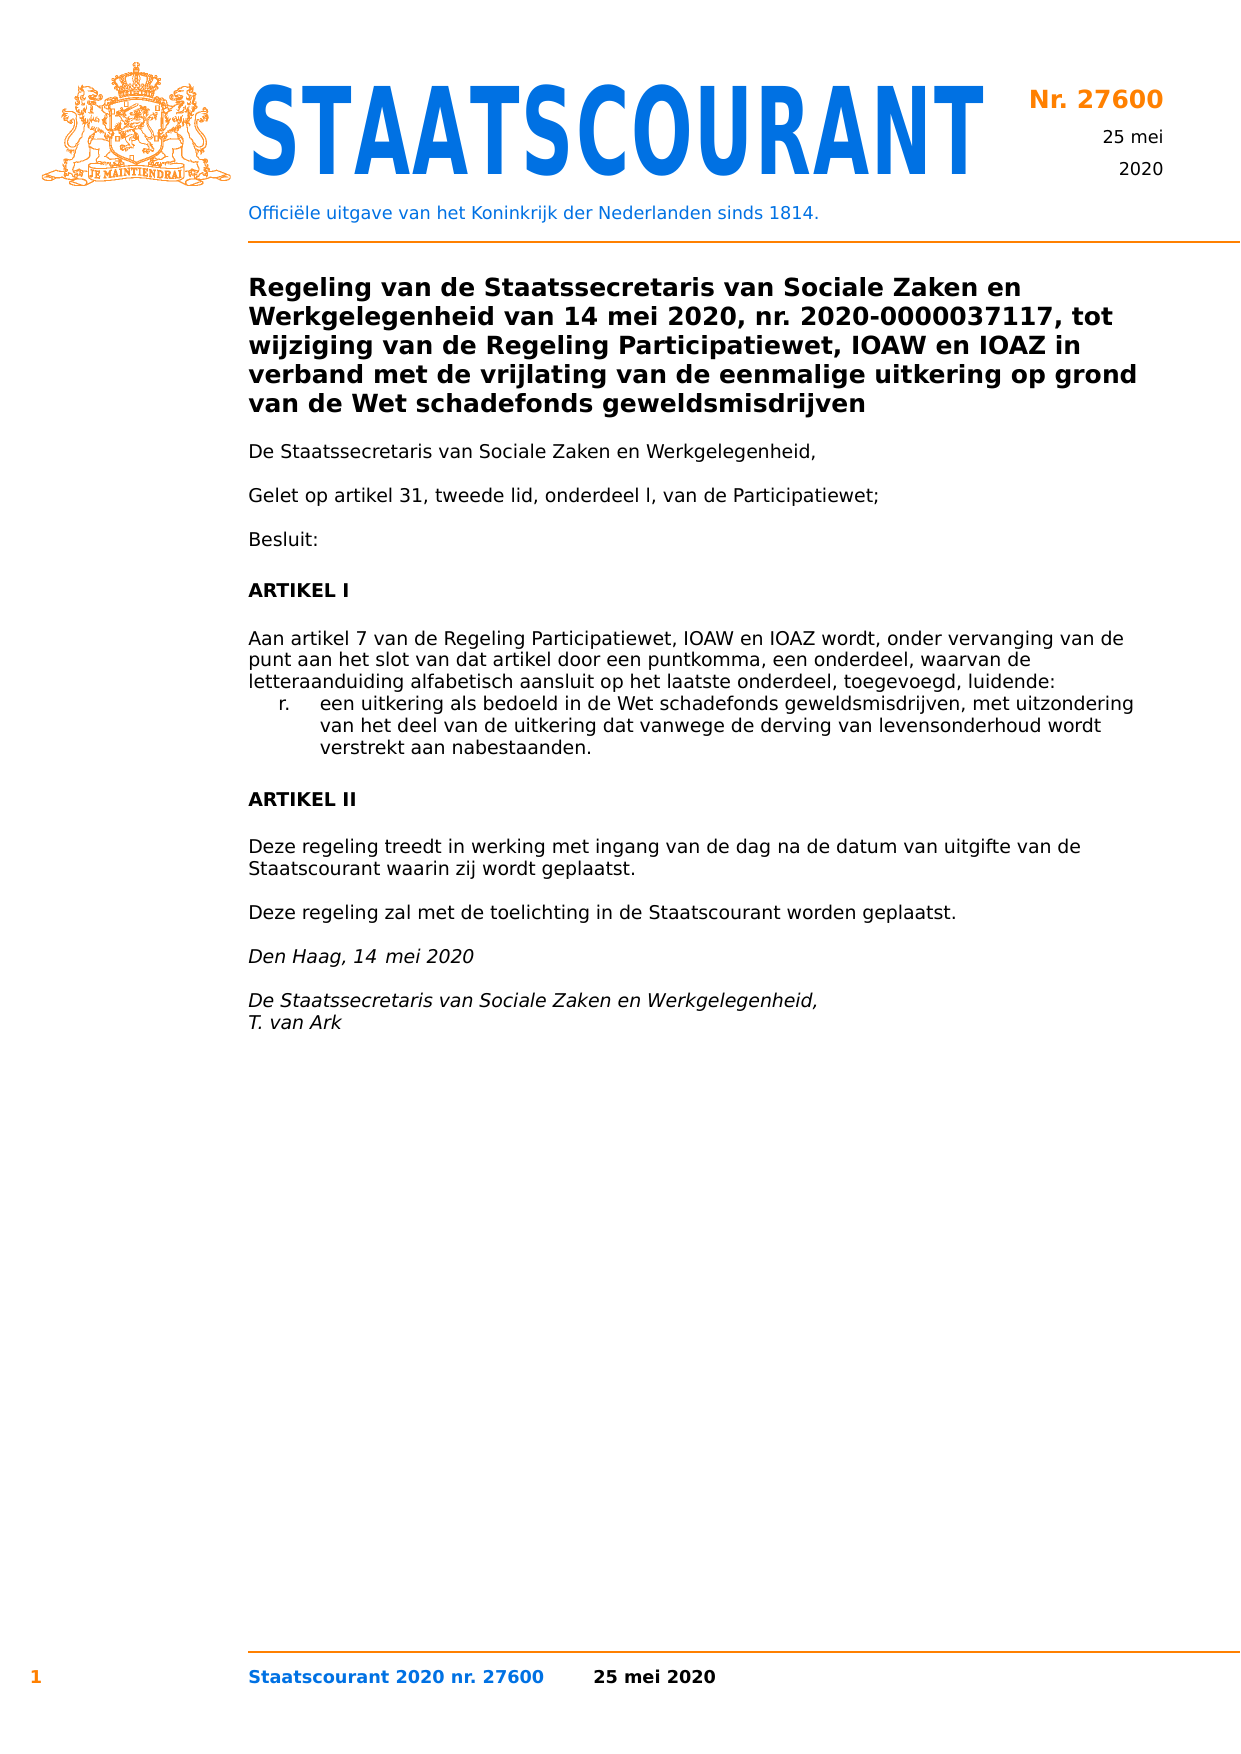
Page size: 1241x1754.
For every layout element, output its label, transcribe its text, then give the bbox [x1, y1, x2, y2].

text Aan artikel 7 van de Regeling Participatiewet, IOAW en IOAZ wordt, onder vervanging van de punt aan het slot van dat artikel door een puntkomma, een onderdeel, waarvan de letteraanduiding alfabetisch aansluit op het laatste onderdeel, toegevoegd, luidende: [248, 627, 1163, 693]
table_header STAATSCOURANT [248, 62, 998, 203]
table_cell 2020 [998, 153, 1240, 203]
picture [41, 62, 231, 186]
table_header [25, 62, 248, 241]
text Gelet op artikel 31, tweede lid, onderdeel l, van de Participatiewet; [248, 484, 1163, 507]
text Besluit: [248, 528, 1163, 550]
subtitle ARTIKEL I [248, 580, 1163, 602]
table_cell Officiële uitgave van het Koninkrijk der Nederlanden sinds 1814. [248, 203, 1240, 241]
text r. een uitkering als bedoeld in de Wet schadefonds geweldsmisdrijven, met uitzondering van het deel van de uitkering dat vanwege de derving van levensonderhoud wordt verstrekt aan nabestaanden. [278, 693, 1163, 759]
table_header Nr. 27600 [998, 62, 1240, 121]
table_cell 25 mei [998, 121, 1240, 153]
subtitle ARTIKEL II [248, 789, 1163, 811]
text Deze regeling zal met de toelichting in de Staatscourant worden geplaatst. [248, 902, 1163, 924]
text De Staatssecretaris van Sociale Zaken en Werkgelegenheid, [248, 441, 1163, 463]
text Den Haag, 14 mei 2020 [248, 946, 1163, 968]
text Deze regeling treedt in werking met ingang van de dag na de datum van uitgifte van de Staatscourant waarin zij wordt geplaatst. [248, 836, 1163, 880]
text De Staatssecretaris van Sociale Zaken en Werkgelegenheid, T. van Ark [248, 990, 1163, 1034]
subtitle Regeling van de Staatssecretaris van Sociale Zaken en Werkgelegenheid van 14 mei 2020, nr. 2020-0000037117, tot wijziging van de Regeling Participatiewet, IOAW en IOAZ in verband met de vrijlating van de eenmalige uitkering op grond van de Wet schadefonds geweldsmisdrijven [248, 273, 1163, 419]
